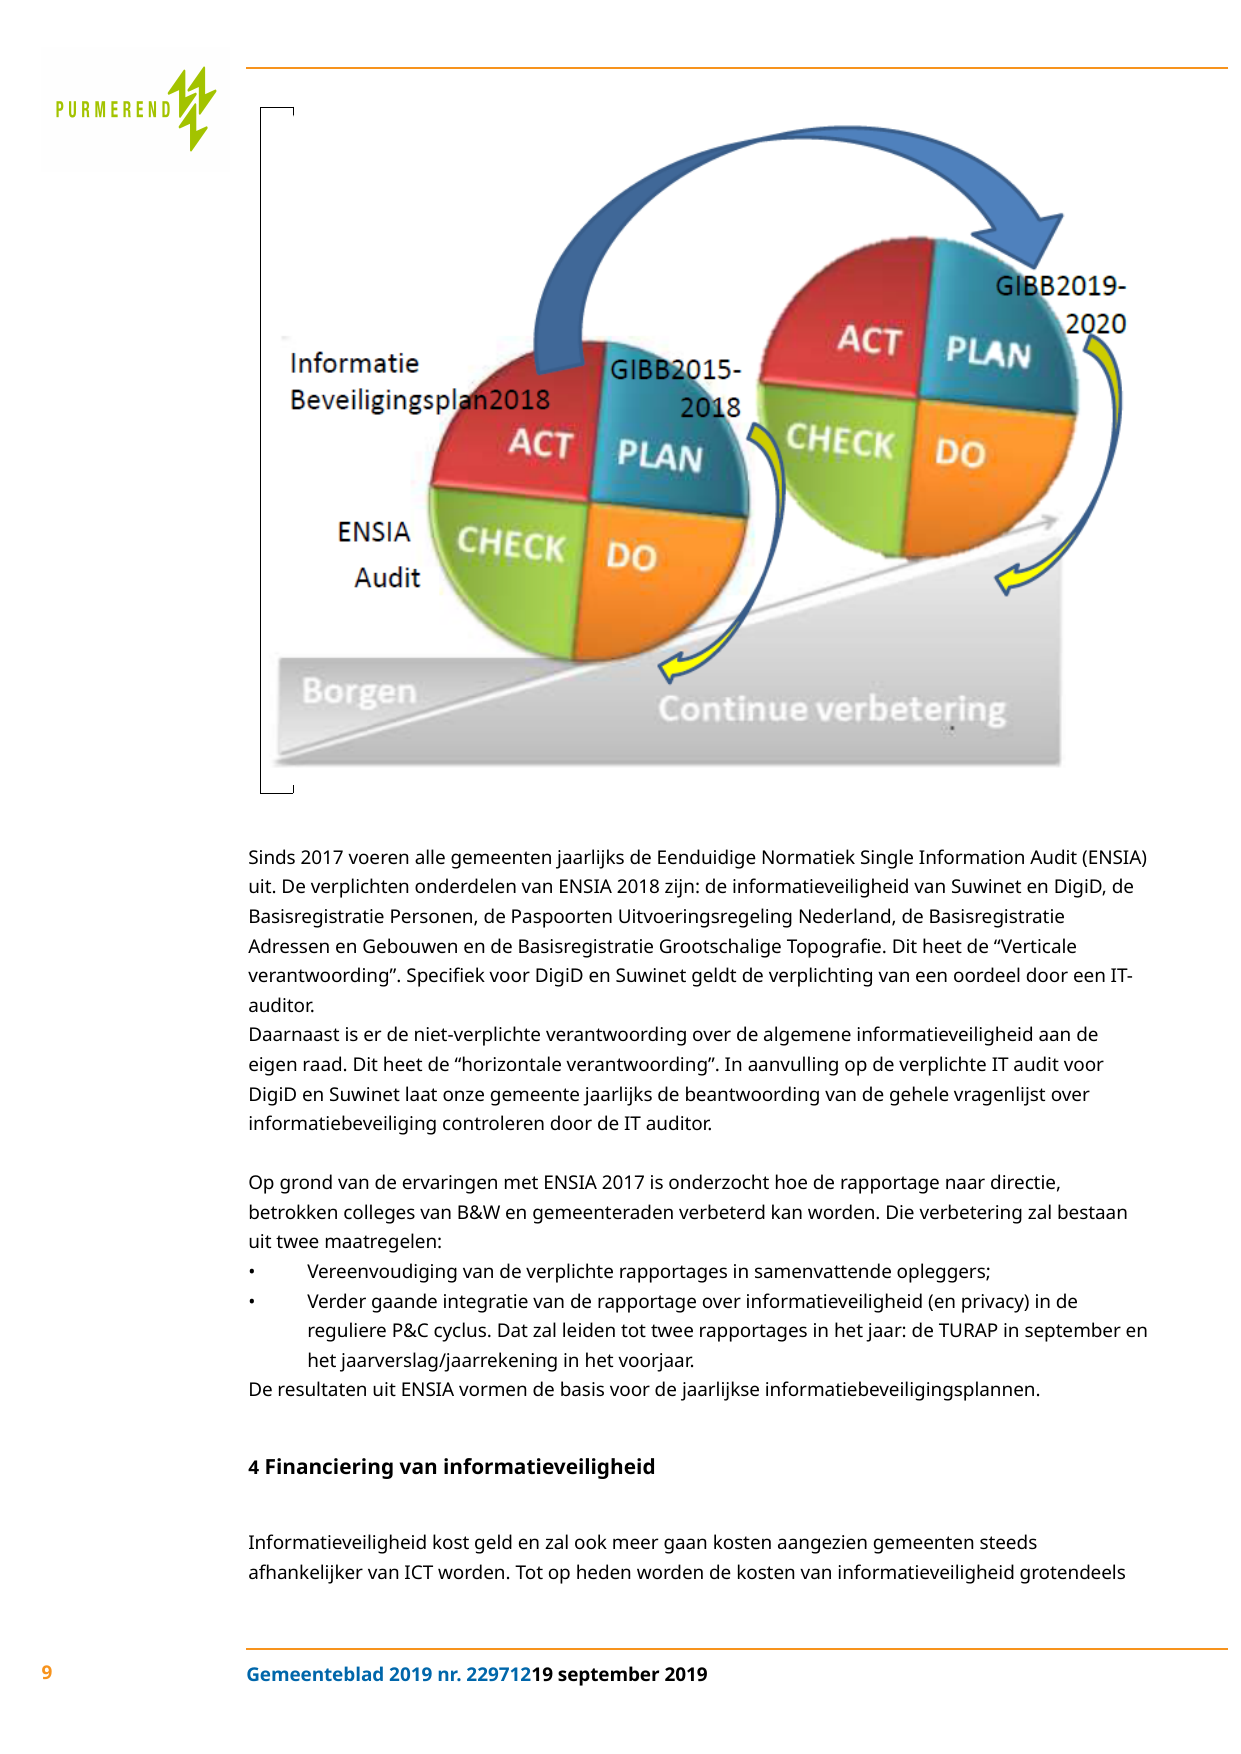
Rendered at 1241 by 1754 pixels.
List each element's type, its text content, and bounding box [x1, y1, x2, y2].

text 4 Financiering van informatieveiligheid [248, 1452, 1152, 1480]
picture [268, 115, 1173, 785]
list Vereenvoudiging van de verplichte rapportages in samenvattende opleggers; [248, 1258, 1152, 1284]
text Daarnaast is er de niet-verplichte verantwoording over de algemene informatieveiligheid aan de eigen raad. Dit heet de “horizontale verantwoording”. In aanvulling op de verplichte IT audit voor DigiD en Suwinet laat onze gemeente jaarlijks de beantwoording van de gehele vragenlijst over informatiebeveiliging controleren door de IT auditor. [248, 1022, 1152, 1136]
text Informatieveiligheid kost geld en zal ook meer gaan kosten aangezien gemeenten steeds afhankelijker van ICT worden. Tot op heden worden de kosten van informatieveiligheid grotendeels [248, 1529, 1152, 1585]
text De resultaten uit ENSIA vormen de basis voor de jaarlijkse informatiebeveiligingsplannen. [248, 1377, 1152, 1402]
text Sinds 2017 voeren alle gemeenten jaarlijks de Eenduidige Normatiek Single Information Audit (ENSIA) uit. De verplichten onderdelen van ENSIA 2018 zijn: de informatieveiligheid van Suwinet en DigiD, de Basisregistratie Personen, de Paspoorten Uitvoeringsregeling Nederland, de Basisregistratie Adressen en Gebouwen en de Basisregistratie Grootschalige Topografie. Dit heet de “Verticale verantwoording”. Specifiek voor DigiD en Suwinet geldt de verplichting van een oordeel door een IT-auditor. [248, 844, 1152, 1018]
text Op grond van de ervaringen met ENSIA 2017 is onderzocht hoe de rapportage naar directie, betrokken colleges van B&W en gemeenteraden verbeterd kan worden. Die verbetering zal bestaan uit twee maatregelen: [248, 1169, 1152, 1254]
picture [41, 47, 231, 172]
list Verder gaande integratie van de rapportage over informatieveiligheid (en privacy) in de reguliere P&C cyclus. Dat zal leiden tot twee rapportages in het jaar: de TURAP in september en het jaarverslag/jaarrekening in het voorjaar. [248, 1288, 1152, 1373]
